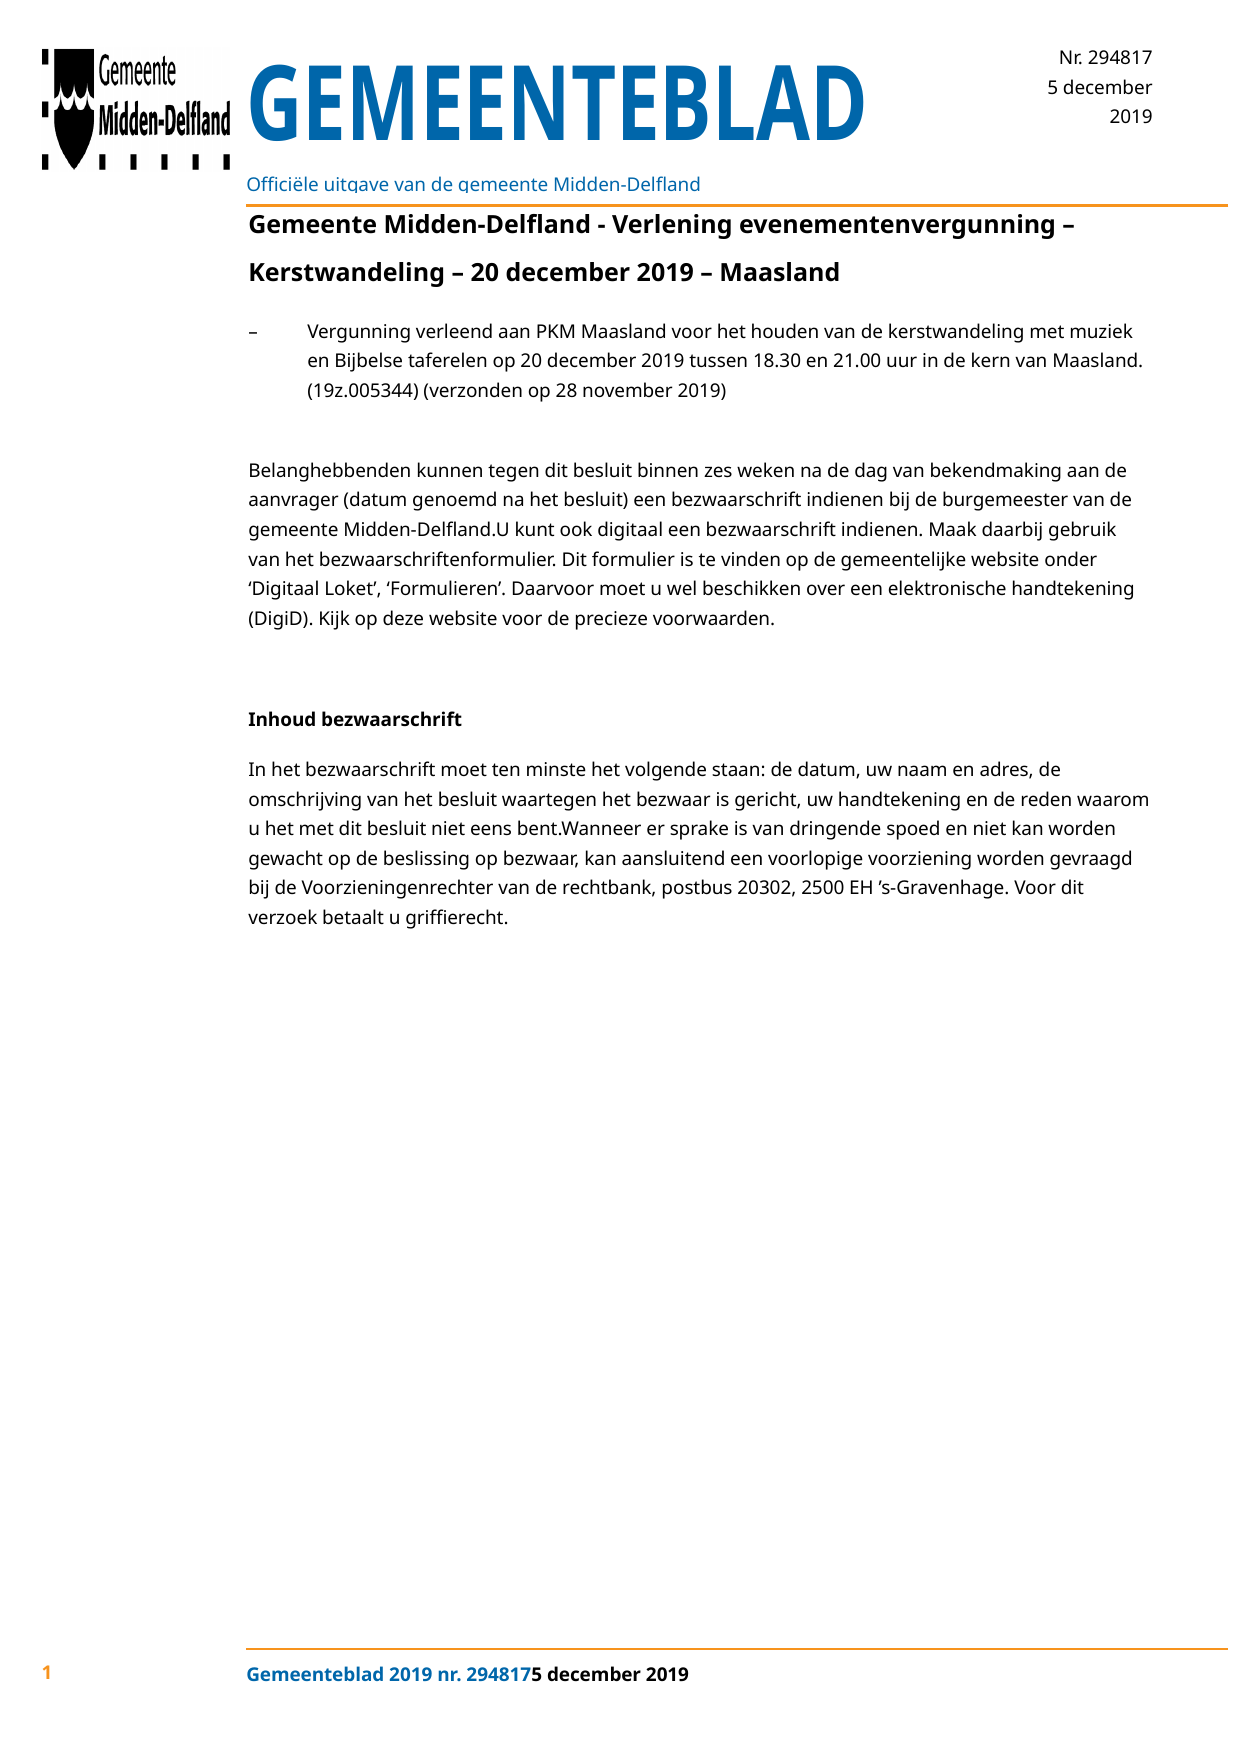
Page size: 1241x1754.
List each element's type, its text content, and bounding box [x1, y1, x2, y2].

list Vergunning verleend aan PKM Maasland voor het houden van de kerstwandeling met muziek en Bijbelse taferelen op 20 december 2019 tussen 18.30 en 21.00 uur in de kern van Maasland. (19z.005344) (verzonden op 28 november 2019) [248, 318, 1152, 403]
text Inhoud bezwaarschrift [248, 706, 1152, 732]
text Belanghebbenden kunnen tegen dit besluit binnen zes weken na de dag van bekendmaking aan de aanvrager (datum genoemd na het besluit) een bezwaarschrift indienen bij de burgemeester van de gemeente Midden-Delfland.U kunt ook digitaal een bezwaarschrift indienen. Maak daarbij gebruik van het bezwaarschriftenformulier. Dit formulier is te vinden op de gemeentelijke website onder ‘Digitaal Loket’, ‘Formulieren’. Daarvoor moet u wel beschikken over een elektronische handtekening (DigiD). Kijk op deze website voor de precieze voorwaarden. [248, 457, 1152, 631]
picture [41, 47, 231, 172]
text Gemeente Midden-Delfland - Verlening evenementenvergunning – Kerstwandeling – 20 december 2019 – Maasland [248, 207, 1152, 288]
text In het bezwaarschrift moet ten minste het volgende staan: de datum, uw naam en adres, de omschrijving van het besluit waartegen het bezwaar is gericht, uw handtekening en de reden waarom u het met dit besluit niet eens bent.Wanneer er sprake is van dringende spoed en niet kan worden gewacht op de beslissing op bezwaar, kan aansluitend een voorlopige voorziening worden gevraagd bij de Voorzieningenrechter van de rechtbank, postbus 20302, 2500 EH ’s-Gravenhage. Voor dit verzoek betaalt u griffierecht. [248, 756, 1152, 930]
